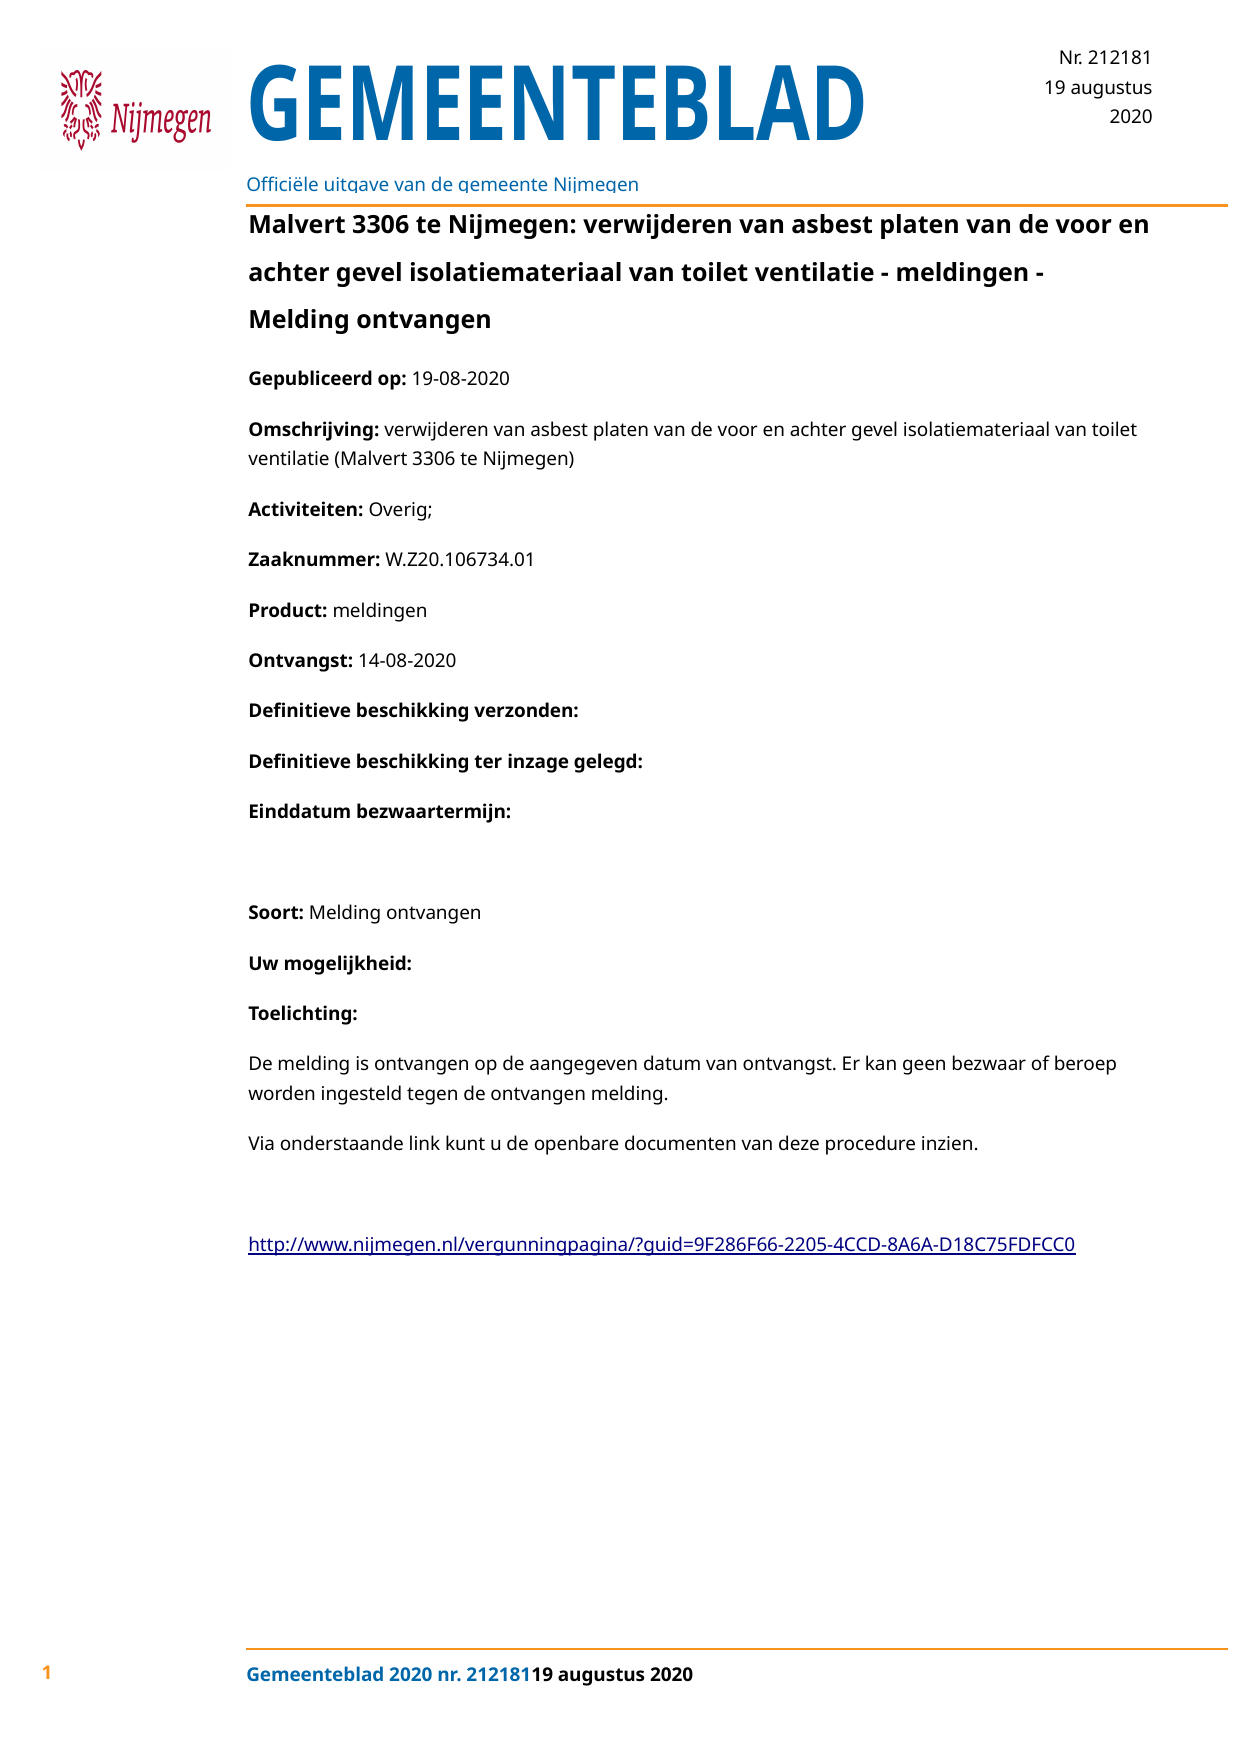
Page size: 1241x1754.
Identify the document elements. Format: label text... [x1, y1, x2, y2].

text Activiteiten: Overig; [248, 496, 1152, 522]
text Definitieve beschikking verzonden: [248, 698, 1152, 723]
text De melding is ontvangen op de aangegeven datum van ontvangst. Er kan geen bezwaar of beroep worden ingesteld tegen de ontvangen melding. [248, 1051, 1152, 1106]
text Definitieve beschikking ter inzage gelegd: [248, 748, 1152, 774]
text Toelichting: [248, 1000, 1152, 1026]
text Via onderstaande link kunt u de openbare documenten van deze procedure inzien. [248, 1131, 1152, 1156]
picture [41, 47, 231, 172]
text Ontvangst: 14-08-2020 [248, 647, 1152, 673]
text Gepubliceerd op: 19-08-2020 [248, 366, 1152, 391]
text Malvert 3306 te Nijmegen: verwijderen van asbest platen van de voor en achter gevel isolatiemateriaal van toilet ventilatie - meldingen - Melding ontvangen [248, 207, 1152, 336]
text Soort: Melding ontvangen [248, 899, 1152, 925]
text http://www.nijmegen.nl/vergunningpagina/?guid=9F286F66-2205-4CCD-8A6A-D18C75FDFCC0 [248, 1231, 1152, 1257]
text Einddatum bezwaartermijn: [248, 798, 1152, 824]
text Uw mogelijkheid: [248, 950, 1152, 975]
text Product: meldingen [248, 597, 1152, 622]
text Omschrijving: verwijderen van asbest platen van de voor en achter gevel isolatiemateriaal van toilet ventilatie (Malvert 3306 te Nijmegen) [248, 416, 1152, 471]
text Zaaknummer: W.Z20.106734.01 [248, 546, 1152, 572]
